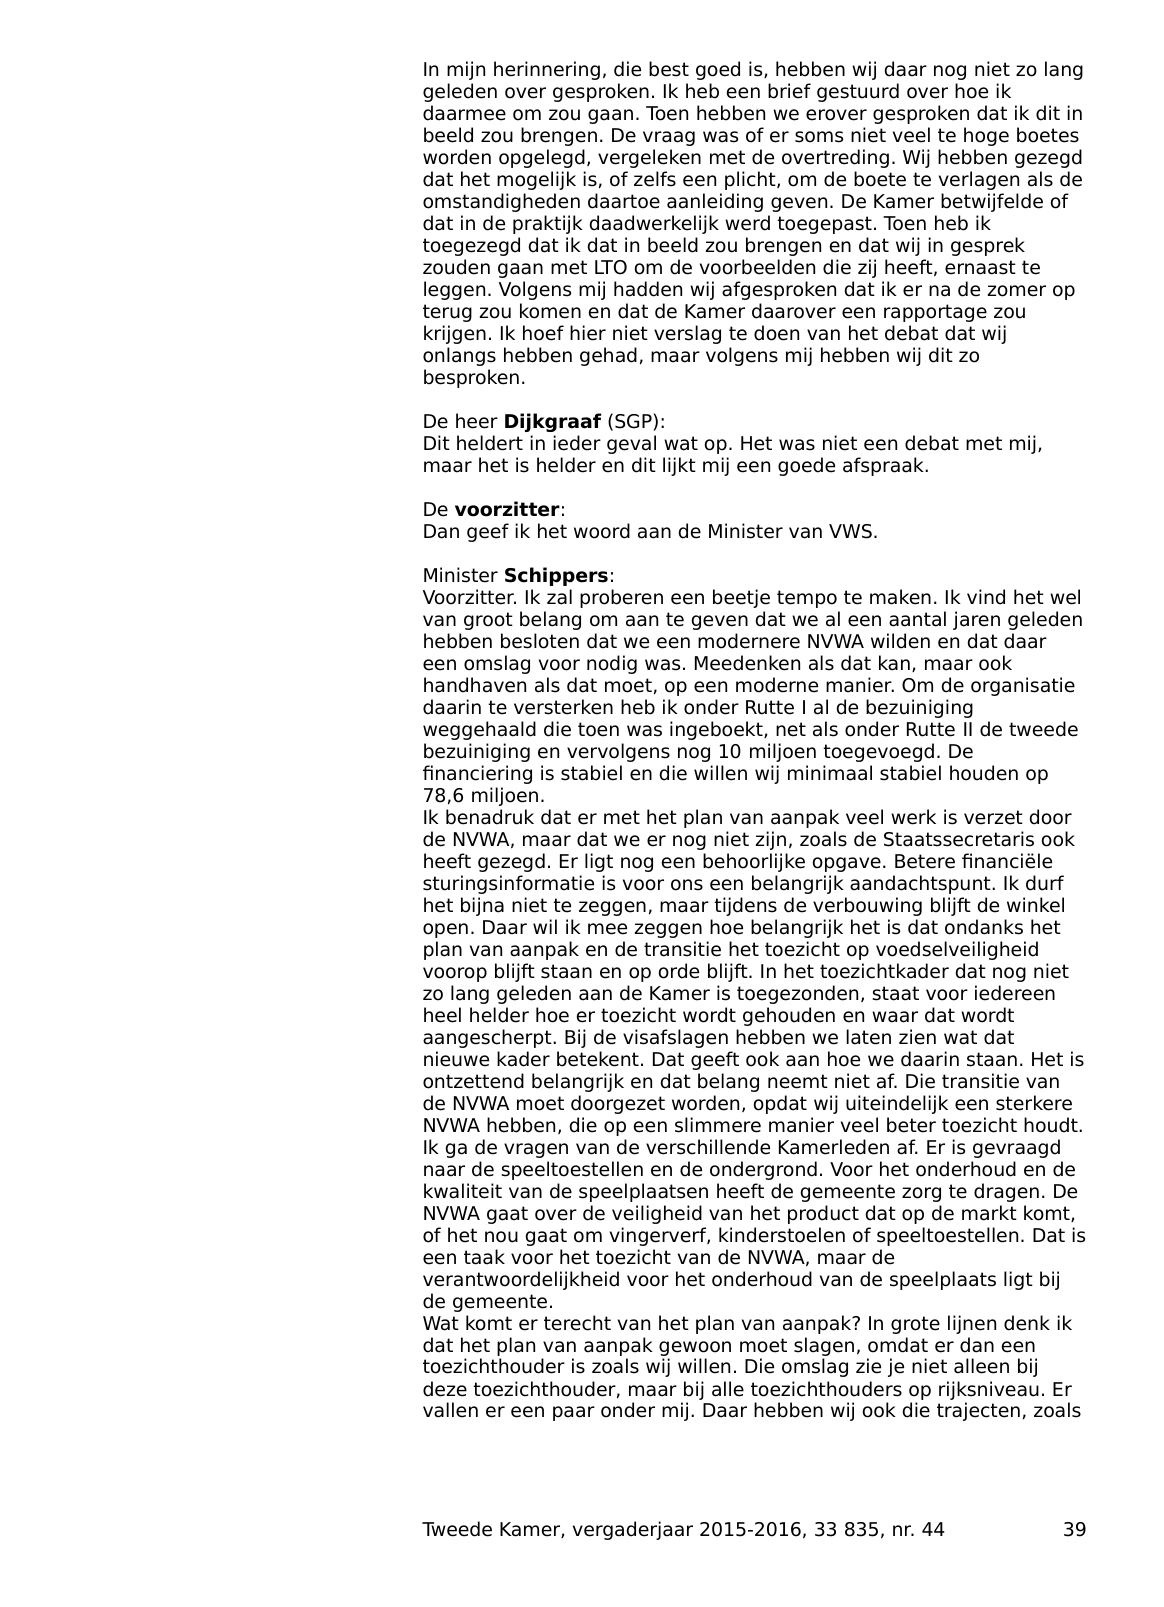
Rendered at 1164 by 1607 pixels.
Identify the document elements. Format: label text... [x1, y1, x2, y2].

text Wat komt er terecht van het plan van aanpak? In grote lijnen denk ik dat het plan van aanpak gewoon moet slagen, omdat er dan een toezichthouder is zoals wij willen. Die omslag zie je niet alleen bij deze toezichthouder, maar bij alle toezichthouders op rijksniveau. Er vallen er een paar onder mij. Daar hebben wij ook die trajecten, zoals [422, 1312, 1087, 1422]
text In mijn herinnering, die best goed is, hebben wij daar nog niet zo lang geleden over gesproken. Ik heb een brief gestuurd over hoe ik daarmee om zou gaan. Toen hebben we erover gesproken dat ik dit in beeld zou brengen. De vraag was of er soms niet veel te hoge boetes worden opgelegd, vergeleken met de overtreding. Wij hebben gezegd dat het mogelijk is, of zelfs een plicht, om de boete te verlagen als de omstandigheden daartoe aanleiding geven. De Kamer betwijfelde of dat in de praktijk daadwerkelijk werd toegepast. Toen heb ik toegezegd dat ik dat in beeld zou brengen en dat wij in gesprek zouden gaan met LTO om de voorbeelden die zij heeft, ernaast te leggen. Volgens mij hadden wij afgesproken dat ik er na de zomer op terug zou komen en dat de Kamer daarover een rapportage zou krijgen. Ik hoef hier niet verslag te doen van het debat dat wij onlangs hebben gehad, maar volgens mij hebben wij dit zo besproken. [422, 59, 1087, 389]
text De voorzitter: [422, 499, 1087, 521]
text De heer Dijkgraaf (SGP): [422, 411, 1087, 433]
text Ik ga de vragen van de verschillende Kamerleden af. Er is gevraagd naar de speeltoestellen en de ondergrond. Voor het onderhoud en de kwaliteit van de speelplaatsen heeft de gemeente zorg te dragen. De NVWA gaat over de veiligheid van het product dat op de markt komt, of het nou gaat om vingerverf, kinderstoelen of speeltoestellen. Dat is een taak voor het toezicht van de NVWA, maar de verantwoordelijkheid voor het onderhoud van de speelplaats ligt bij de gemeente. [422, 1137, 1087, 1312]
text Dit heldert in ieder geval wat op. Het was niet een debat met mij, maar het is helder en dit lijkt mij een goede afspraak. [422, 433, 1087, 477]
text Dan geef ik het woord aan de Minister van VWS. [422, 521, 1087, 543]
text Ik benadruk dat er met het plan van aanpak veel werk is verzet door de NVWA, maar dat we er nog niet zijn, zoals de Staatssecretaris ook heeft gezegd. Er ligt nog een behoorlijke opgave. Betere financiële sturingsinformatie is voor ons een belangrijk aandachtspunt. Ik durf het bijna niet te zeggen, maar tijdens de verbouwing blijft de winkel open. Daar wil ik mee zeggen hoe belangrijk het is dat ondanks het plan van aanpak en de transitie het toezicht op voedselveiligheid voorop blijft staan en op orde blijft. In het toezichtkader dat nog niet zo lang geleden aan de Kamer is toegezonden, staat voor iedereen heel helder hoe er toezicht wordt gehouden en waar dat wordt aangescherpt. Bij de visafslagen hebben we laten zien wat dat nieuwe kader betekent. Dat geeft ook aan hoe we daarin staan. Het is ontzettend belangrijk en dat belang neemt niet af. Die transitie van de NVWA moet doorgezet worden, opdat wij uiteindelijk een sterkere NVWA hebben, die op een slimmere manier veel beter toezicht houdt. [422, 807, 1087, 1137]
text Voorzitter. Ik zal proberen een beetje tempo te maken. Ik vind het wel van groot belang om aan te geven dat we al een aantal jaren geleden hebben besloten dat we een modernere NVWA wilden en dat daar een omslag voor nodig was. Meedenken als dat kan, maar ook handhaven als dat moet, op een moderne manier. Om de organisatie daarin te versterken heb ik onder Rutte I al de bezuiniging weggehaald die toen was ingeboekt, net als onder Rutte II de tweede bezuiniging en vervolgens nog 10 miljoen toegevoegd. De financiering is stabiel en die willen wij minimaal stabiel houden op 78,6 miljoen. [422, 587, 1087, 807]
text Minister Schippers: [422, 565, 1087, 587]
